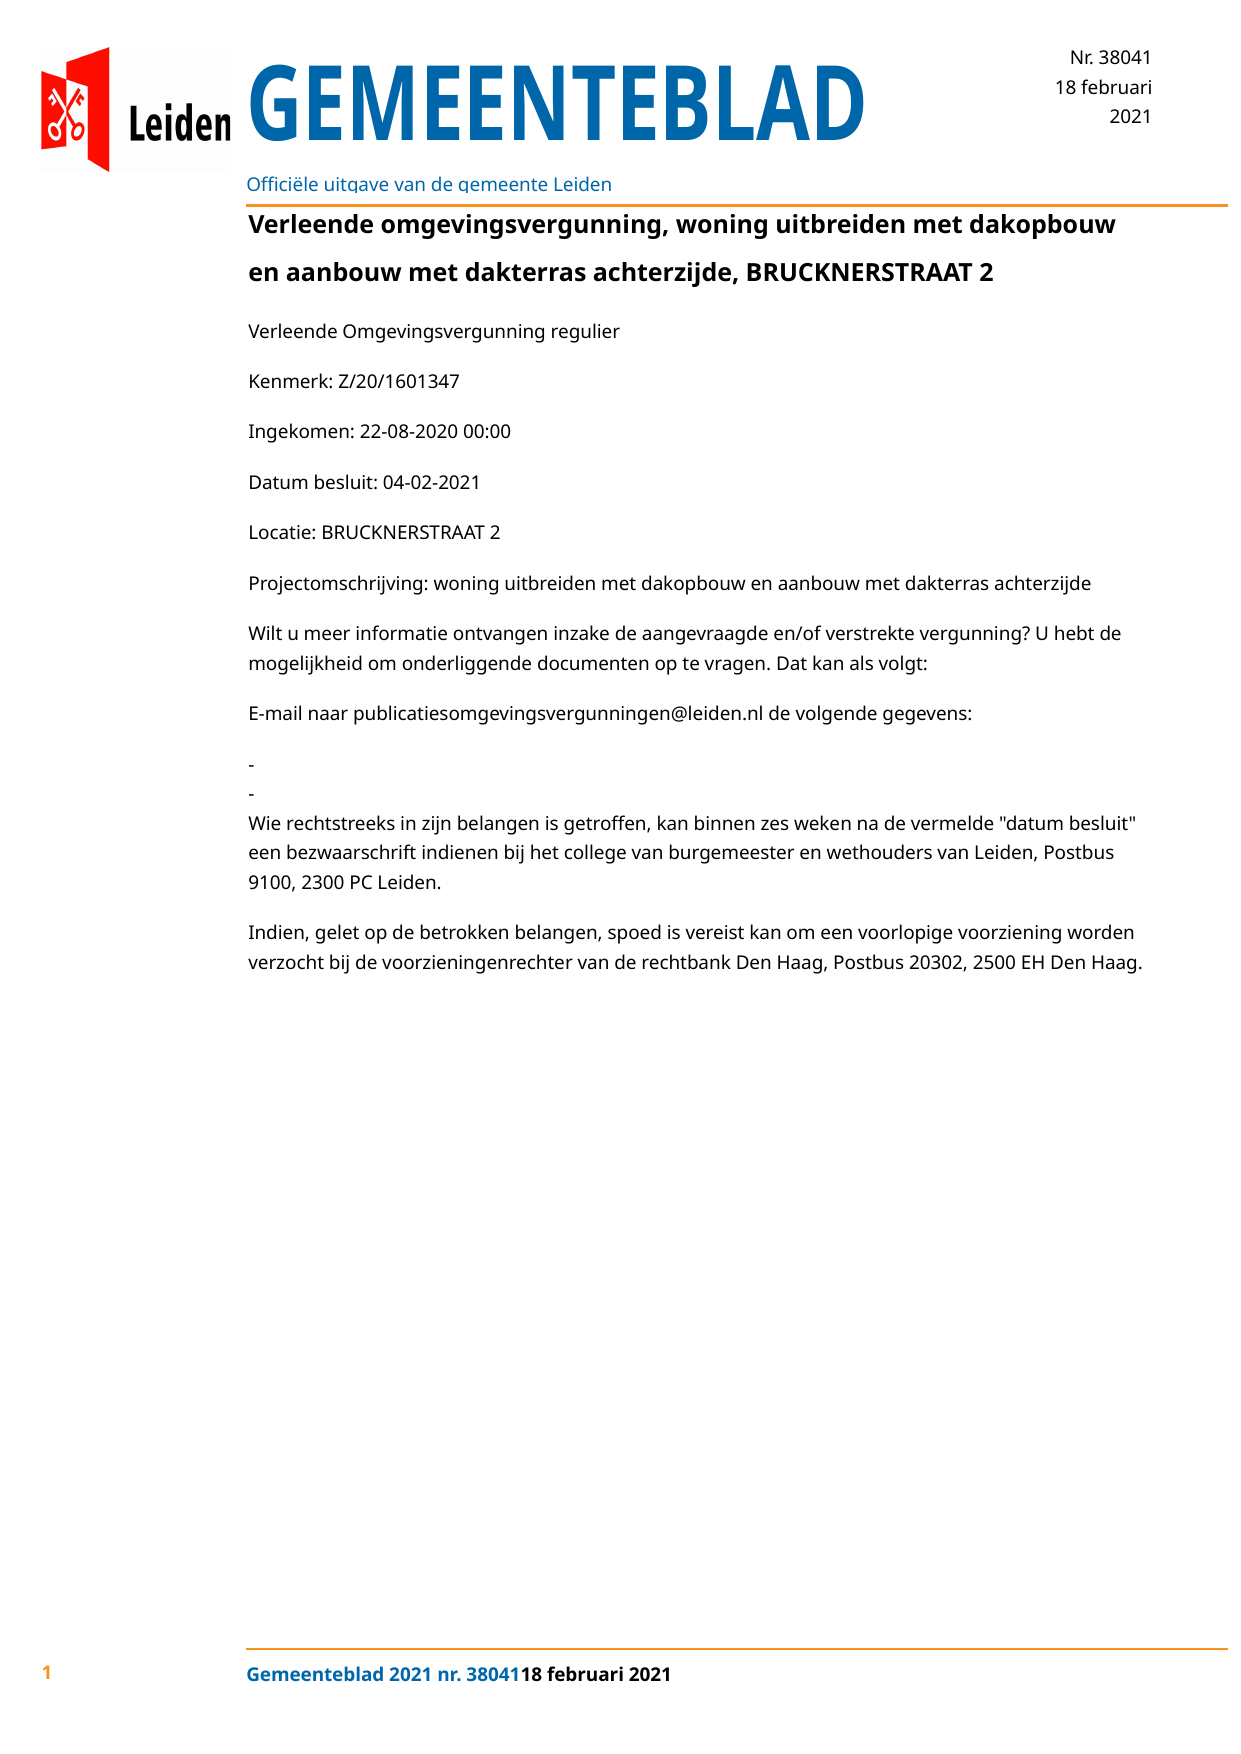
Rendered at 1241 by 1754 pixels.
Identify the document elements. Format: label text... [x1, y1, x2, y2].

text Verleende Omgevingsvergunning regulier [248, 318, 1152, 344]
text Projectomschrijving: woning uitbreiden met dakopbouw en aanbouw met dakterras achterzijde [248, 570, 1152, 596]
text Datum besluit: 04-02-2021 [248, 469, 1152, 495]
text Verleende omgevingsvergunning, woning uitbreiden met dakopbouw en aanbouw met dakterras achterzijde, BRUCKNERSTRAAT 2 [248, 207, 1152, 288]
text Kenmerk: Z/20/1601347 [248, 368, 1152, 394]
text Ingekomen: 22-08-2020 00:00 [248, 419, 1152, 444]
picture [41, 47, 231, 172]
text Wie rechtstreeks in zijn belangen is getroffen, kan binnen zes weken na de vermelde "datum besluit" een bezwaarschrift indienen bij het college van burgemeester en wethouders van Leiden, Postbus 9100, 2300 PC Leiden. [248, 810, 1152, 895]
text E-mail naar publicatiesomgevingsvergunningen@leiden.nl de volgende gegevens: [248, 700, 1152, 726]
text Locatie: BRUCKNERSTRAAT 2 [248, 519, 1152, 545]
text Wilt u meer informatie ontvangen inzake de aangevraagde en/of verstrekte vergunning? U hebt de mogelijkheid om onderliggende documenten op te vragen. Dat kan als volgt: [248, 620, 1152, 676]
text Indien, gelet op de betrokken belangen, spoed is vereist kan om een voorlopige voorziening worden verzocht bij de voorzieningenrechter van de rechtbank Den Haag, Postbus 20302, 2500 EH Den Haag. [248, 919, 1152, 975]
